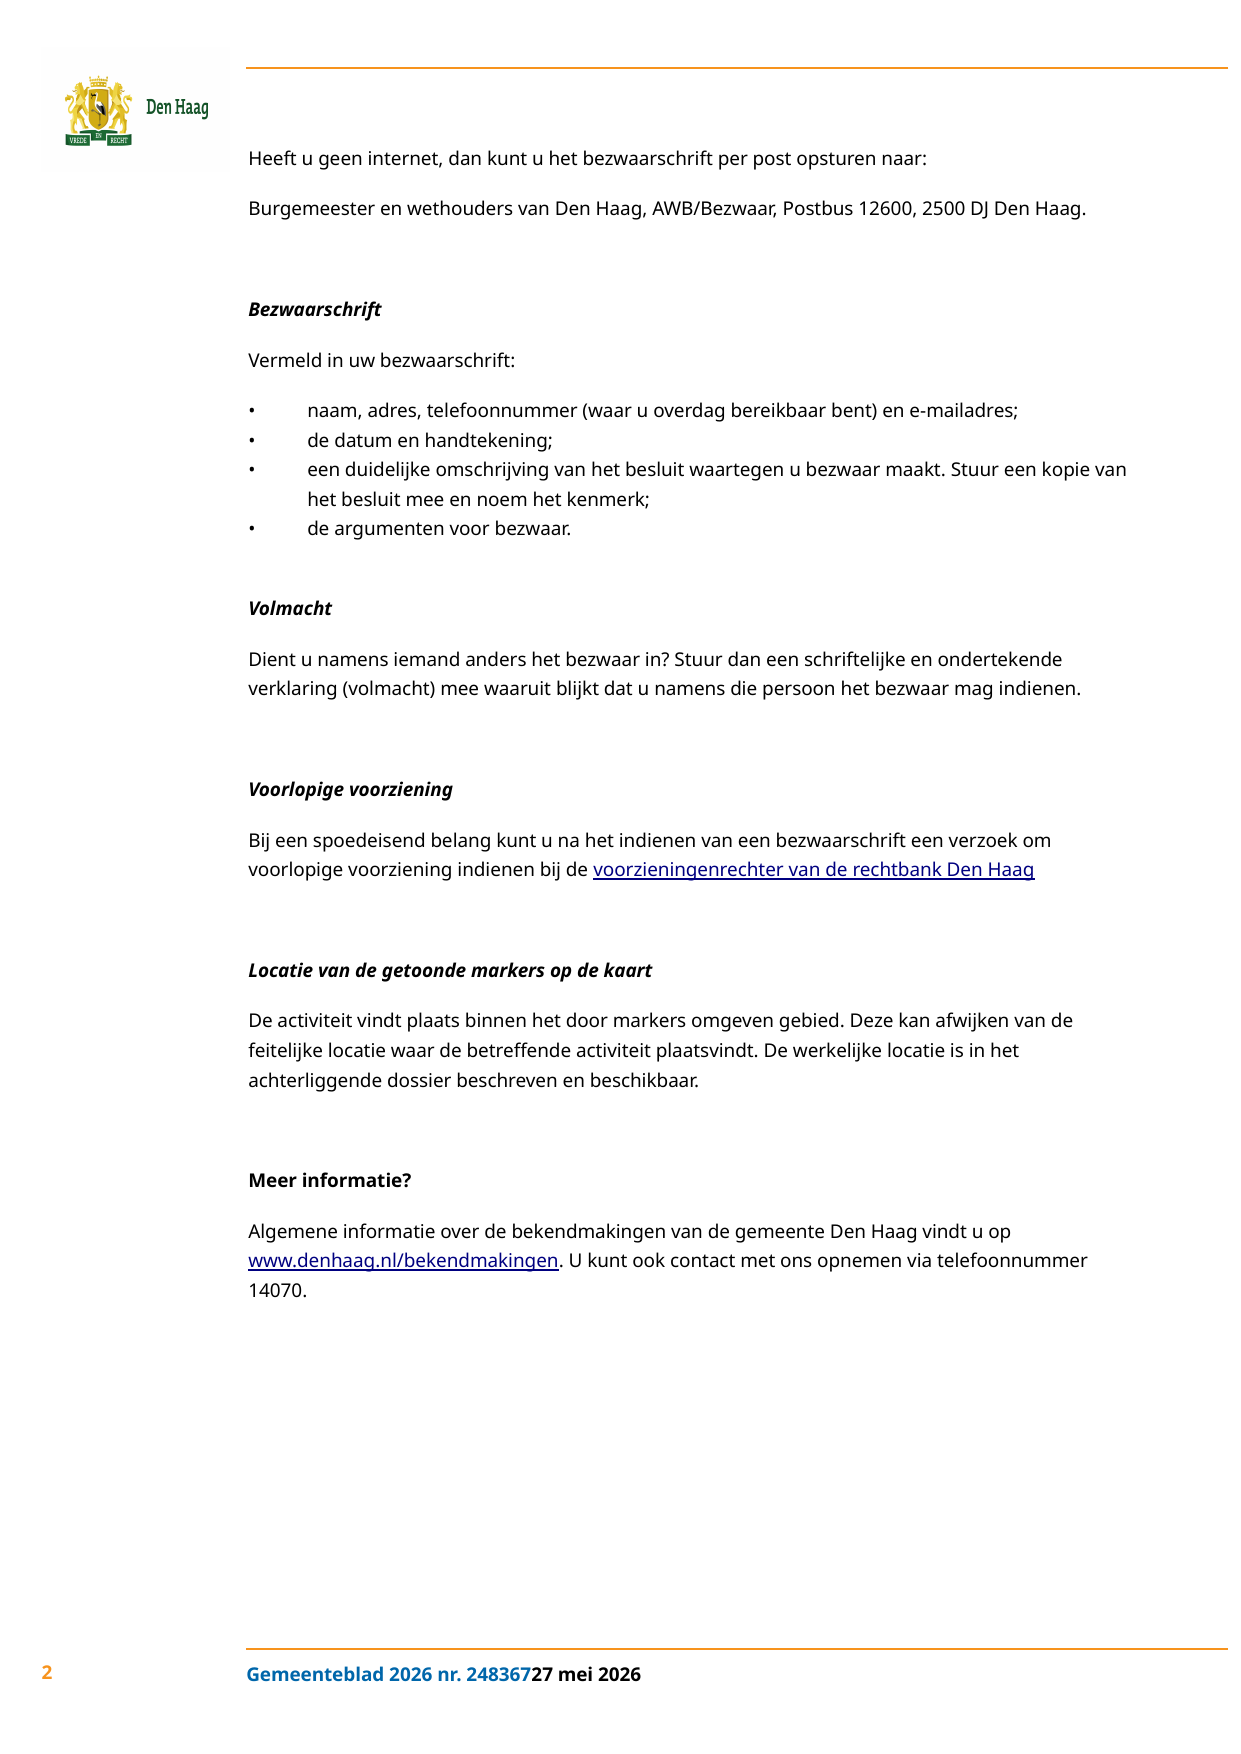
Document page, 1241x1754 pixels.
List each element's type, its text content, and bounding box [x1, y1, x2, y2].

text Locatie van de getoonde markers op de kaart [248, 957, 1152, 983]
text Voorlopige voorziening [248, 776, 1152, 802]
text De activiteit vindt plaats binnen het door markers omgeven gebied. Deze kan afwijken van de feitelijke locatie waar de betreffende activiteit plaatsvindt. De werkelijke locatie is in het achterliggende dossier beschreven en beschikbaar. [248, 1008, 1152, 1093]
list de datum en handtekening; [248, 427, 1152, 453]
text Heeft u geen internet, dan kunt u het bezwaarschrift per post opsturen naar: [248, 145, 1152, 171]
list naam, adres, telefoonnummer (waar u overdag bereikbaar bent) en e-mailadres; [248, 397, 1152, 423]
text Bezwaarschrift [248, 296, 1152, 322]
text Burgemeester en wethouders van Den Haag, AWB/Bezwaar, Postbus 12600, 2500 DJ Den Haag. [248, 196, 1152, 221]
text Dient u namens iemand anders het bezwaar in? Stuur dan een schriftelijke en ondertekende verklaring (volmacht) mee waaruit blijkt dat u namens die persoon het bezwaar mag indienen. [248, 646, 1152, 701]
list een duidelijke omschrijving van het besluit waartegen u bezwaar maakt. Stuur een kopie van het besluit mee en noem het kenmerk; [248, 456, 1152, 512]
text Volmacht [248, 596, 1152, 621]
text Algemene informatie over de bekendmakingen van de gemeente Den Haag vindt u op www.denhaag.nl/bekendmakingen. U kunt ook contact met ons opnemen via telefoonnummer 14070. [248, 1218, 1152, 1303]
text Vermeld in uw bezwaarschrift: [248, 347, 1152, 373]
list de argumenten voor bezwaar. [248, 516, 1152, 541]
picture [41, 47, 231, 172]
text Bij een spoedeisend belang kunt u na het indienen van een bezwaarschrift een verzoek om voorlopige voorziening indienen bij de voorzieningenrechter van de rechtbank Den Haag [248, 827, 1152, 882]
text Meer informatie? [248, 1168, 1152, 1193]
